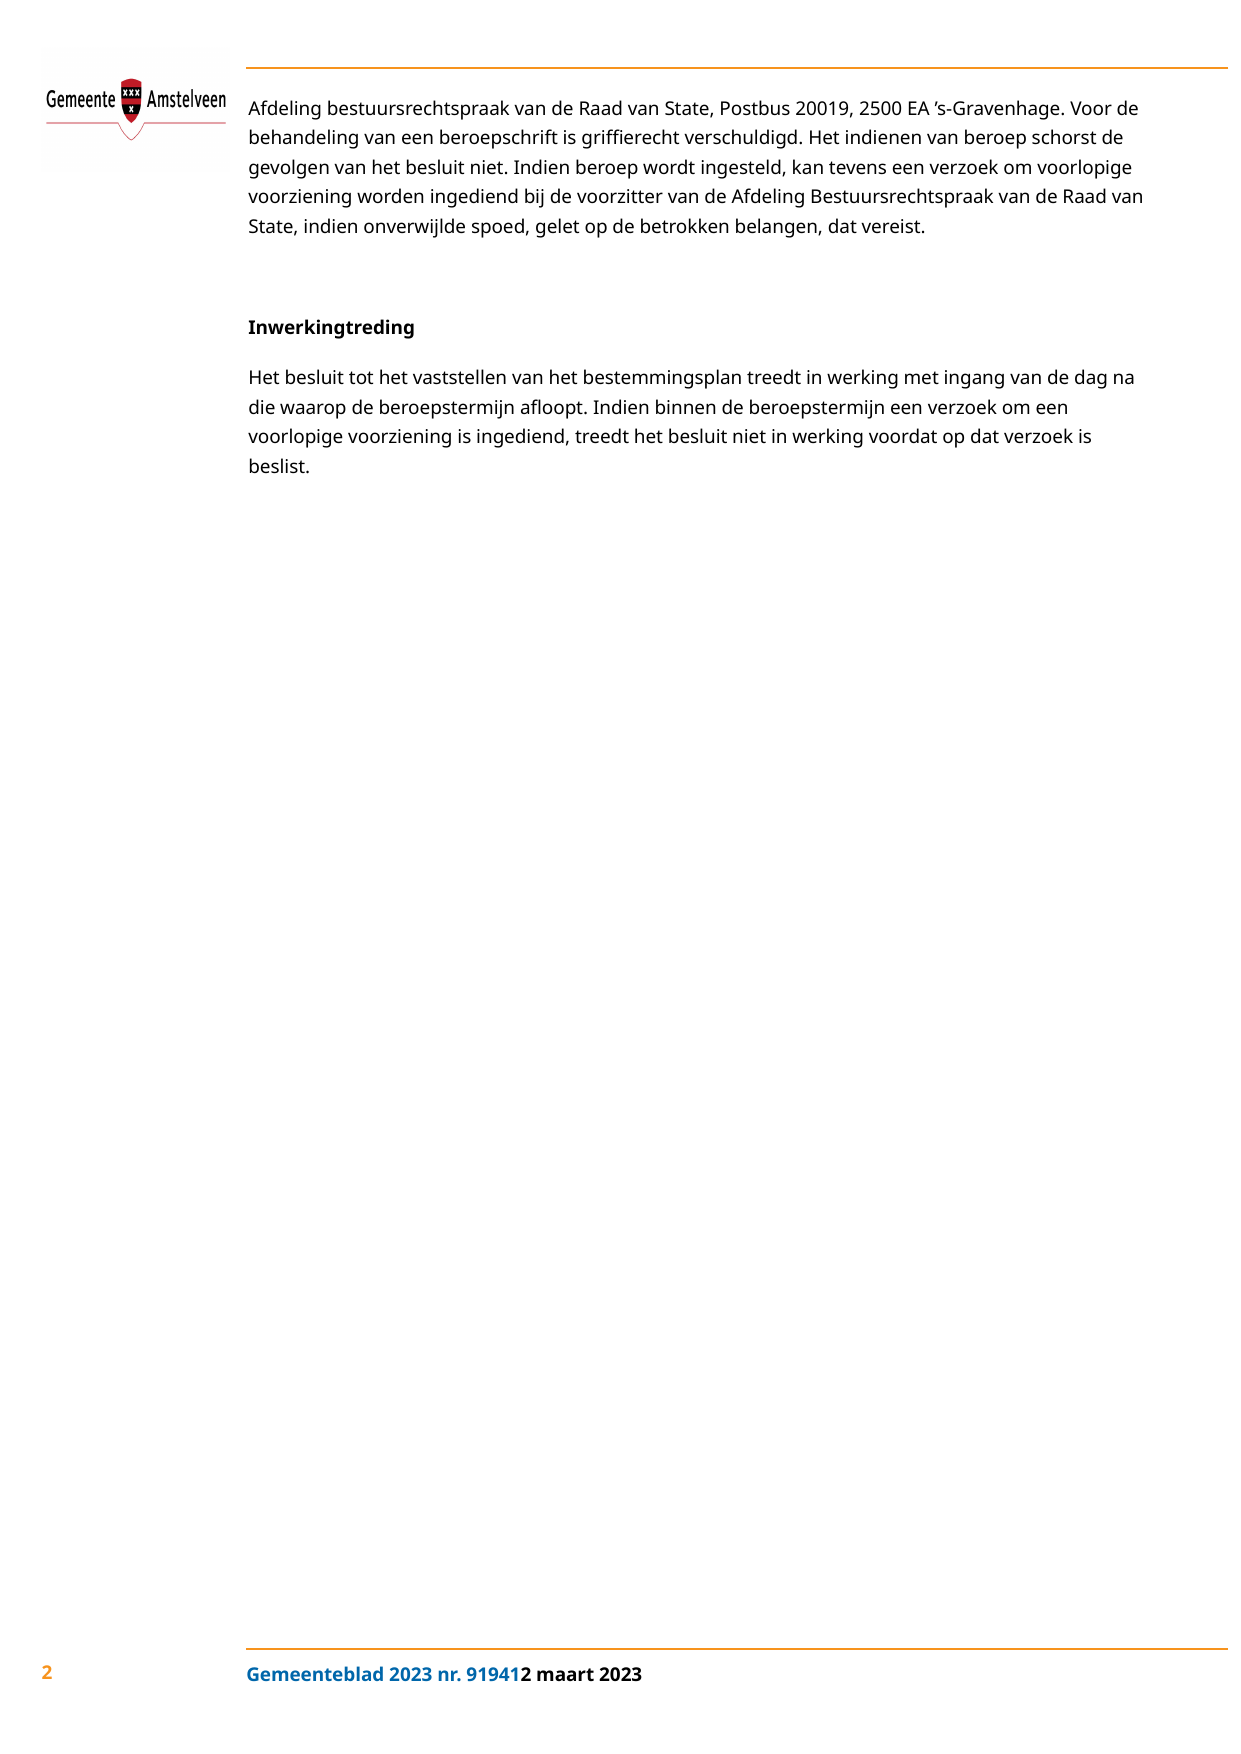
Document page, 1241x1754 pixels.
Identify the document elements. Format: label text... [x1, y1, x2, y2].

text Inwerkingtreding [248, 314, 1152, 340]
text Afdeling bestuursrechtspraak van de Raad van State, Postbus 20019, 2500 EA ’s-Gravenhage. Voor de behandeling van een beroepschrift is griffierecht verschuldigd. Het indienen van beroep schorst de gevolgen van het besluit niet. Indien beroep wordt ingesteld, kan tevens een verzoek om voorlopige voorziening worden ingediend bij de voorzitter van de Afdeling Bestuursrechtspraak van de Raad van State, indien onverwijlde spoed, gelet op de betrokken belangen, dat vereist. [248, 95, 1152, 239]
text Het besluit tot het vaststellen van het bestemmingsplan treedt in werking met ingang van de dag na die waarop de beroepstermijn afloopt. Indien binnen de beroepstermijn een verzoek om een voorlopige voorziening is ingediend, treedt het besluit niet in werking voordat op dat verzoek is beslist. [248, 364, 1152, 479]
picture [41, 47, 231, 172]
